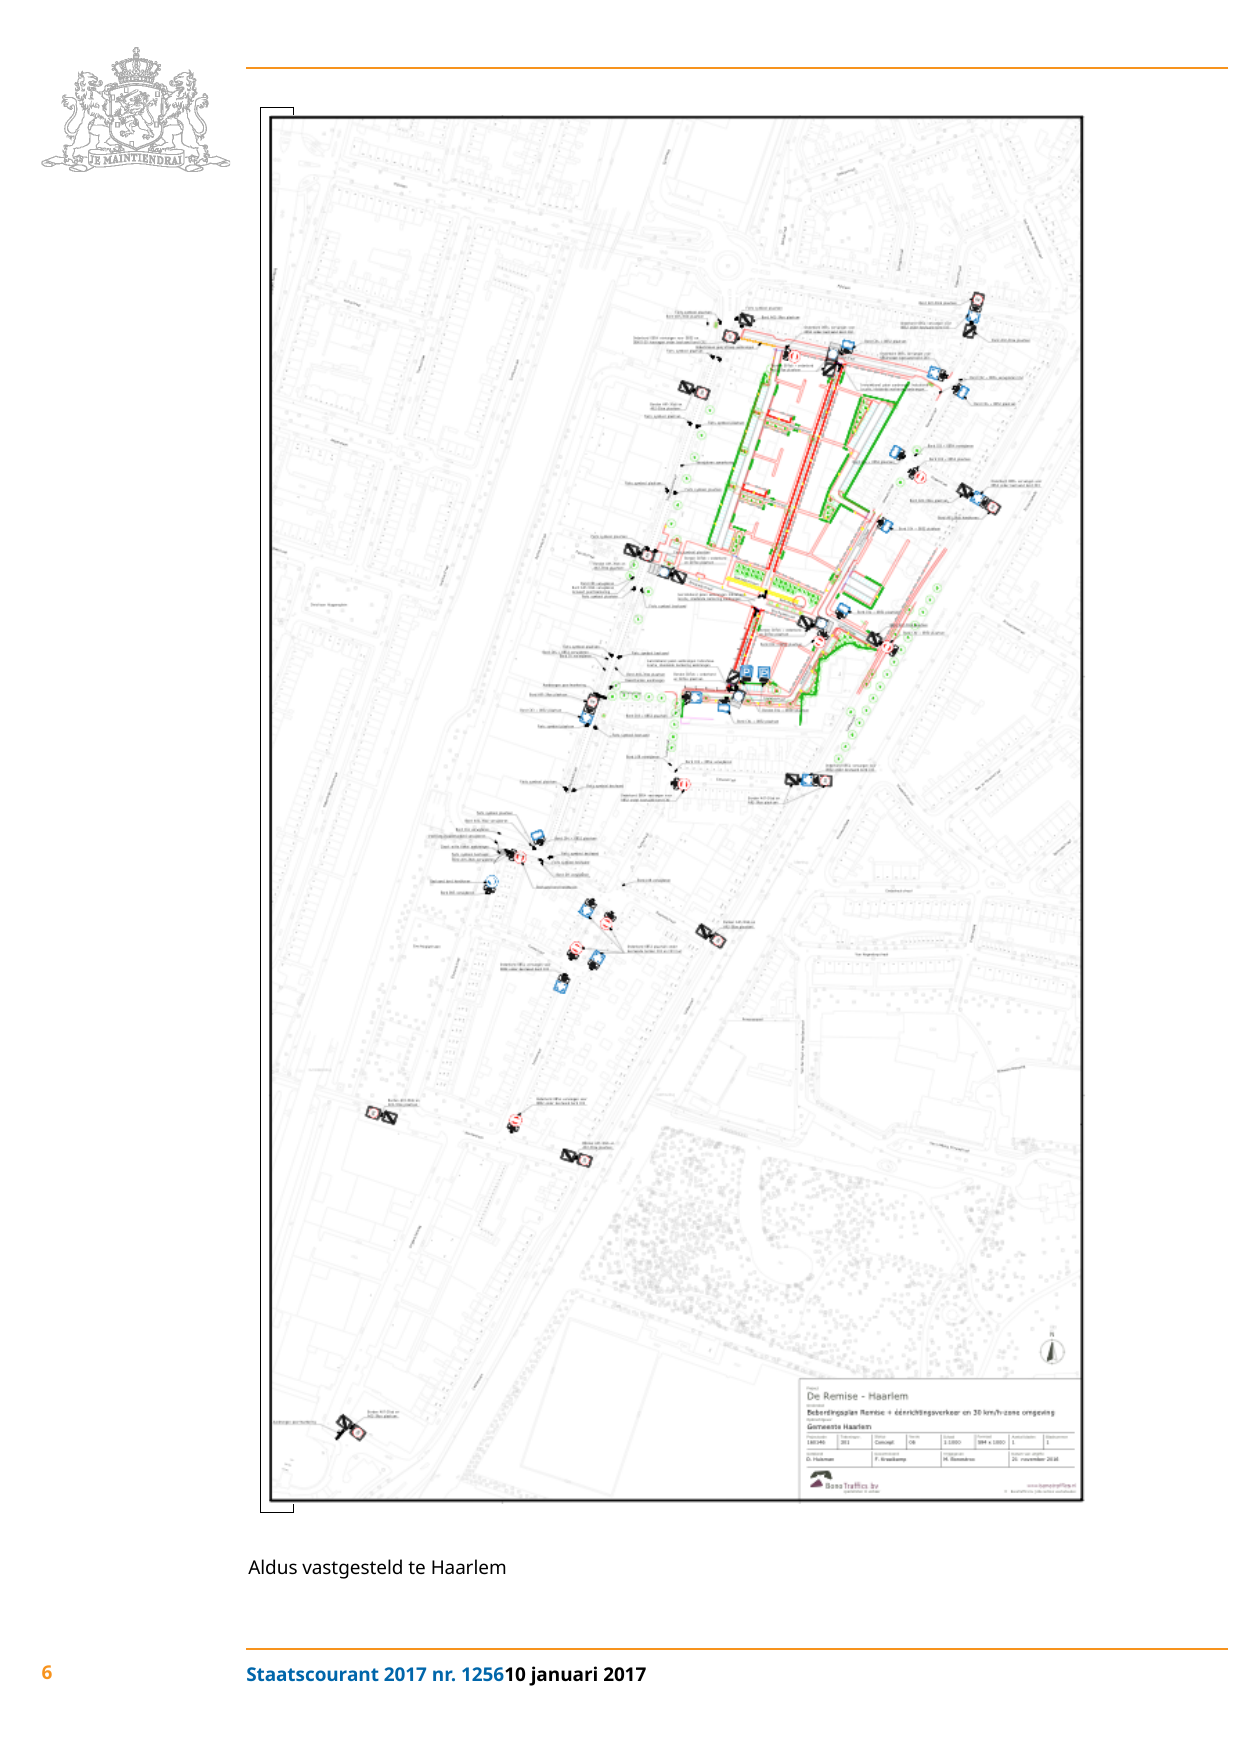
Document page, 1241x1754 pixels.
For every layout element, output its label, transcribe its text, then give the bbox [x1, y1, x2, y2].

text Aldus vastgesteld te Haarlem [248, 1554, 1152, 1580]
picture [41, 47, 231, 172]
picture [268, 115, 1086, 1504]
